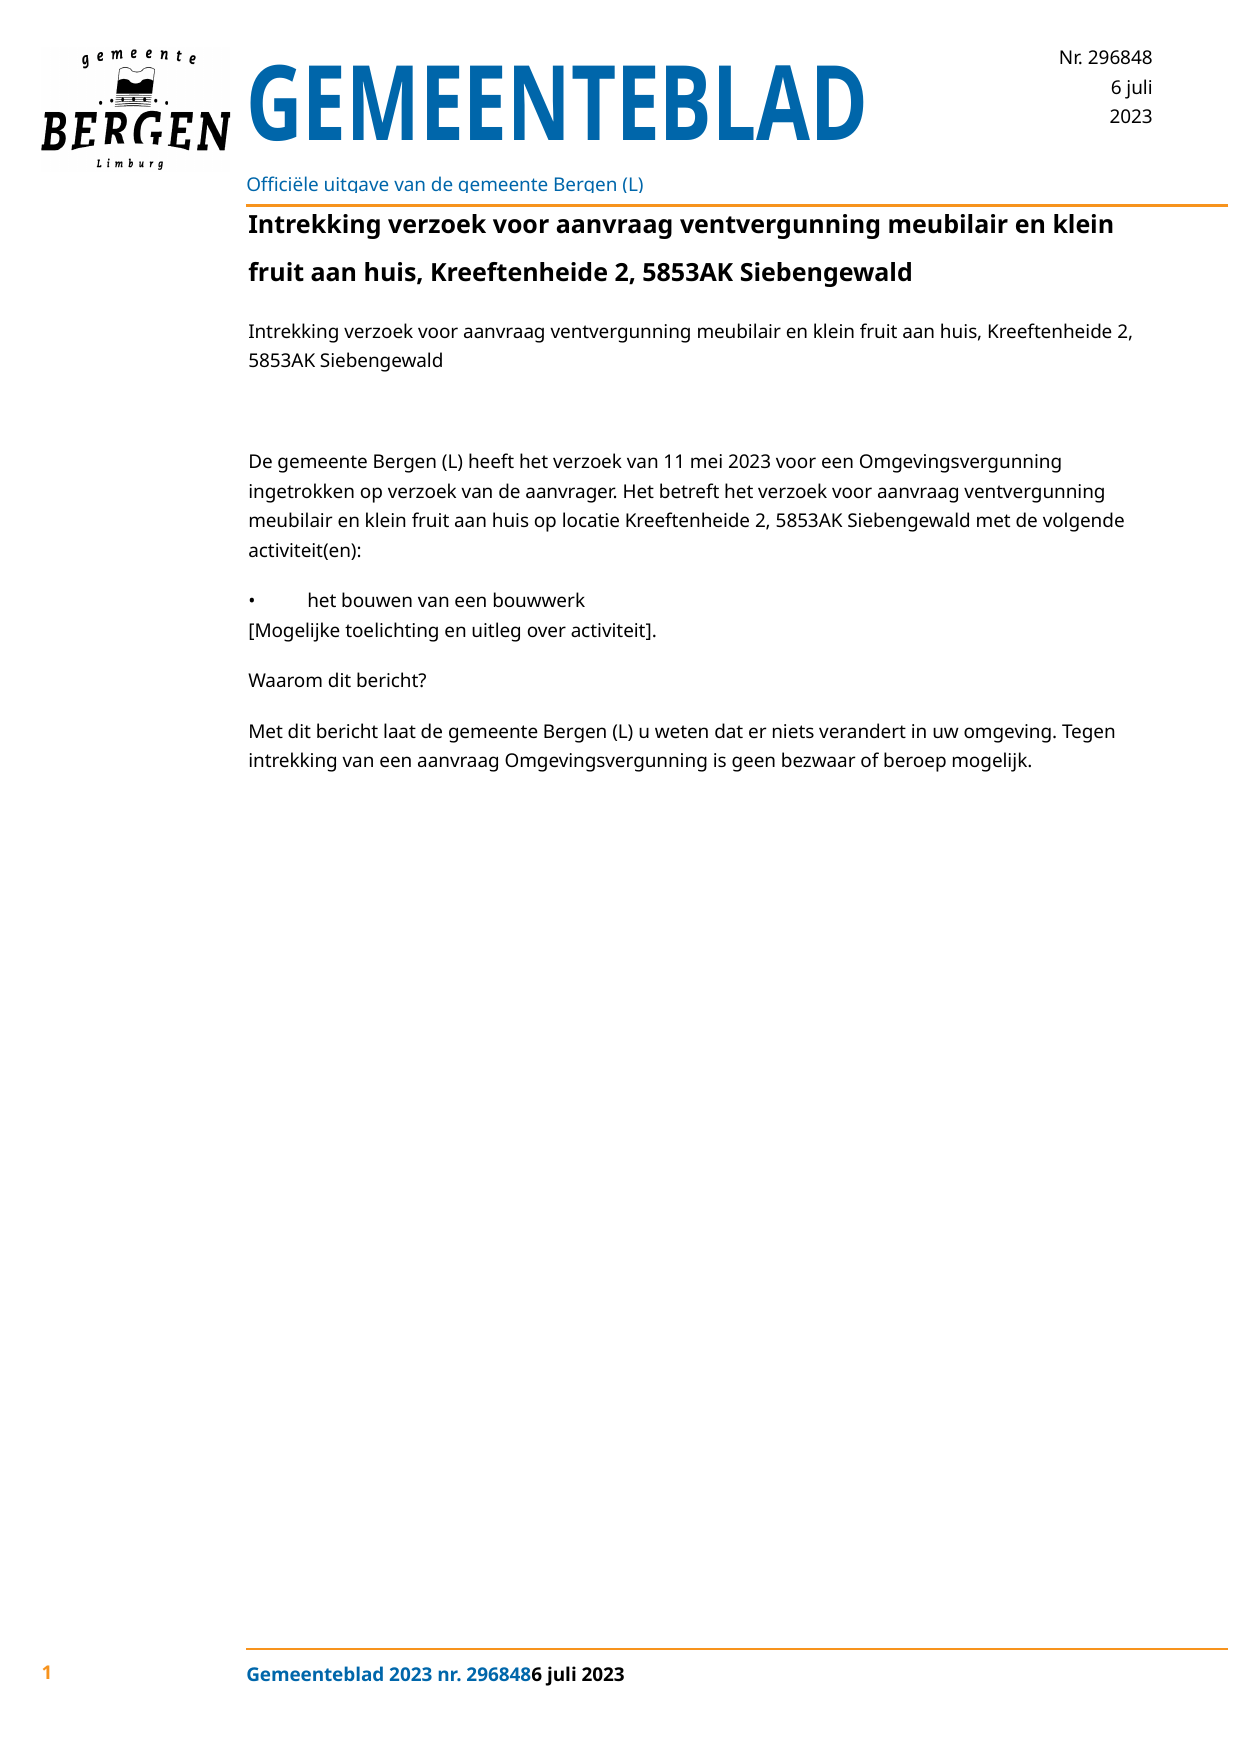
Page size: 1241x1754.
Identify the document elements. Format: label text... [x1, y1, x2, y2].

list het bouwen van een bouwwerk [248, 587, 1152, 613]
text Intrekking verzoek voor aanvraag ventvergunning meubilair en klein fruit aan huis, Kreeftenheide 2, 5853AK Siebengewald [248, 318, 1152, 373]
text Intrekking verzoek voor aanvraag ventvergunning meubilair en klein fruit aan huis, Kreeftenheide 2, 5853AK Siebengewald [248, 207, 1152, 288]
picture [41, 47, 231, 172]
text De gemeente Bergen (L) heeft het verzoek van 11 mei 2023 voor een Omgevingsvergunning ingetrokken op verzoek van de aanvrager. Het betreft het verzoek voor aanvraag ventvergunning meubilair en klein fruit aan huis op locatie Kreeftenheide 2, 5853AK Siebengewald met de volgende activiteit(en): [248, 448, 1152, 563]
text Waarom dit bericht? [248, 667, 1152, 693]
text [Mogelijke toelichting en uitleg over activiteit]. [248, 617, 1152, 643]
text Met dit bericht laat de gemeente Bergen (L) u weten dat er niets verandert in uw omgeving. Tegen intrekking van een aanvraag Omgevingsvergunning is geen bezwaar of beroep mogelijk. [248, 718, 1152, 773]
